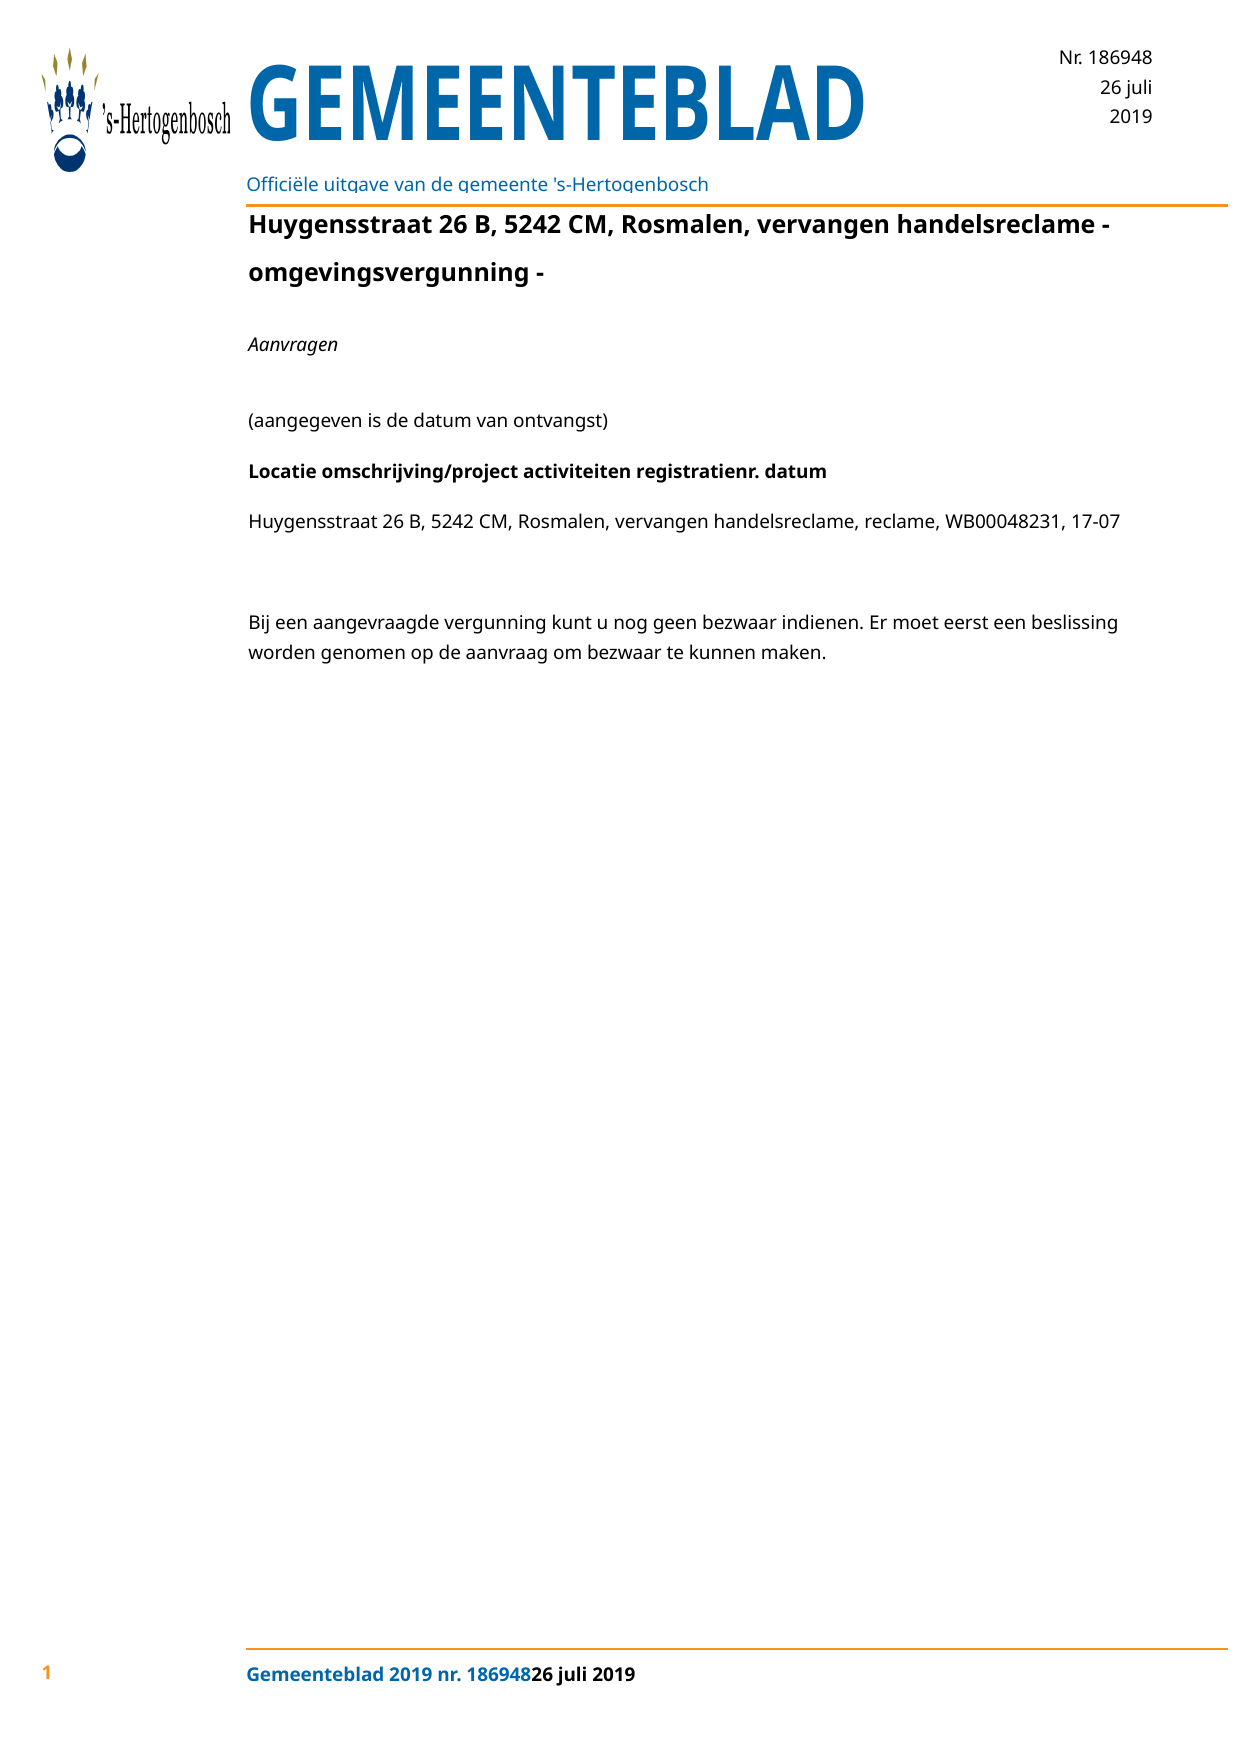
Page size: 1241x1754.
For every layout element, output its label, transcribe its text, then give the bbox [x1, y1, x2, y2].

text Bij een aangevraagde vergunning kunt u nog geen bezwaar indienen. Er moet eerst een beslissing worden genomen op de aanvraag om bezwaar te kunnen maken. [248, 609, 1152, 664]
text Aanvragen [248, 331, 1152, 357]
text (aangegeven is de datum van ontvangst) [248, 408, 1152, 433]
text Locatie omschrijving/project activiteiten registratienr. datum [248, 458, 1152, 484]
picture [41, 47, 231, 172]
text Huygensstraat 26 B, 5242 CM, Rosmalen, vervangen handelsreclame - omgevingsvergunning - [248, 207, 1152, 288]
text Huygensstraat 26 B, 5242 CM, Rosmalen, vervangen handelsreclame, reclame, WB00048231, 17-07 [248, 508, 1152, 534]
